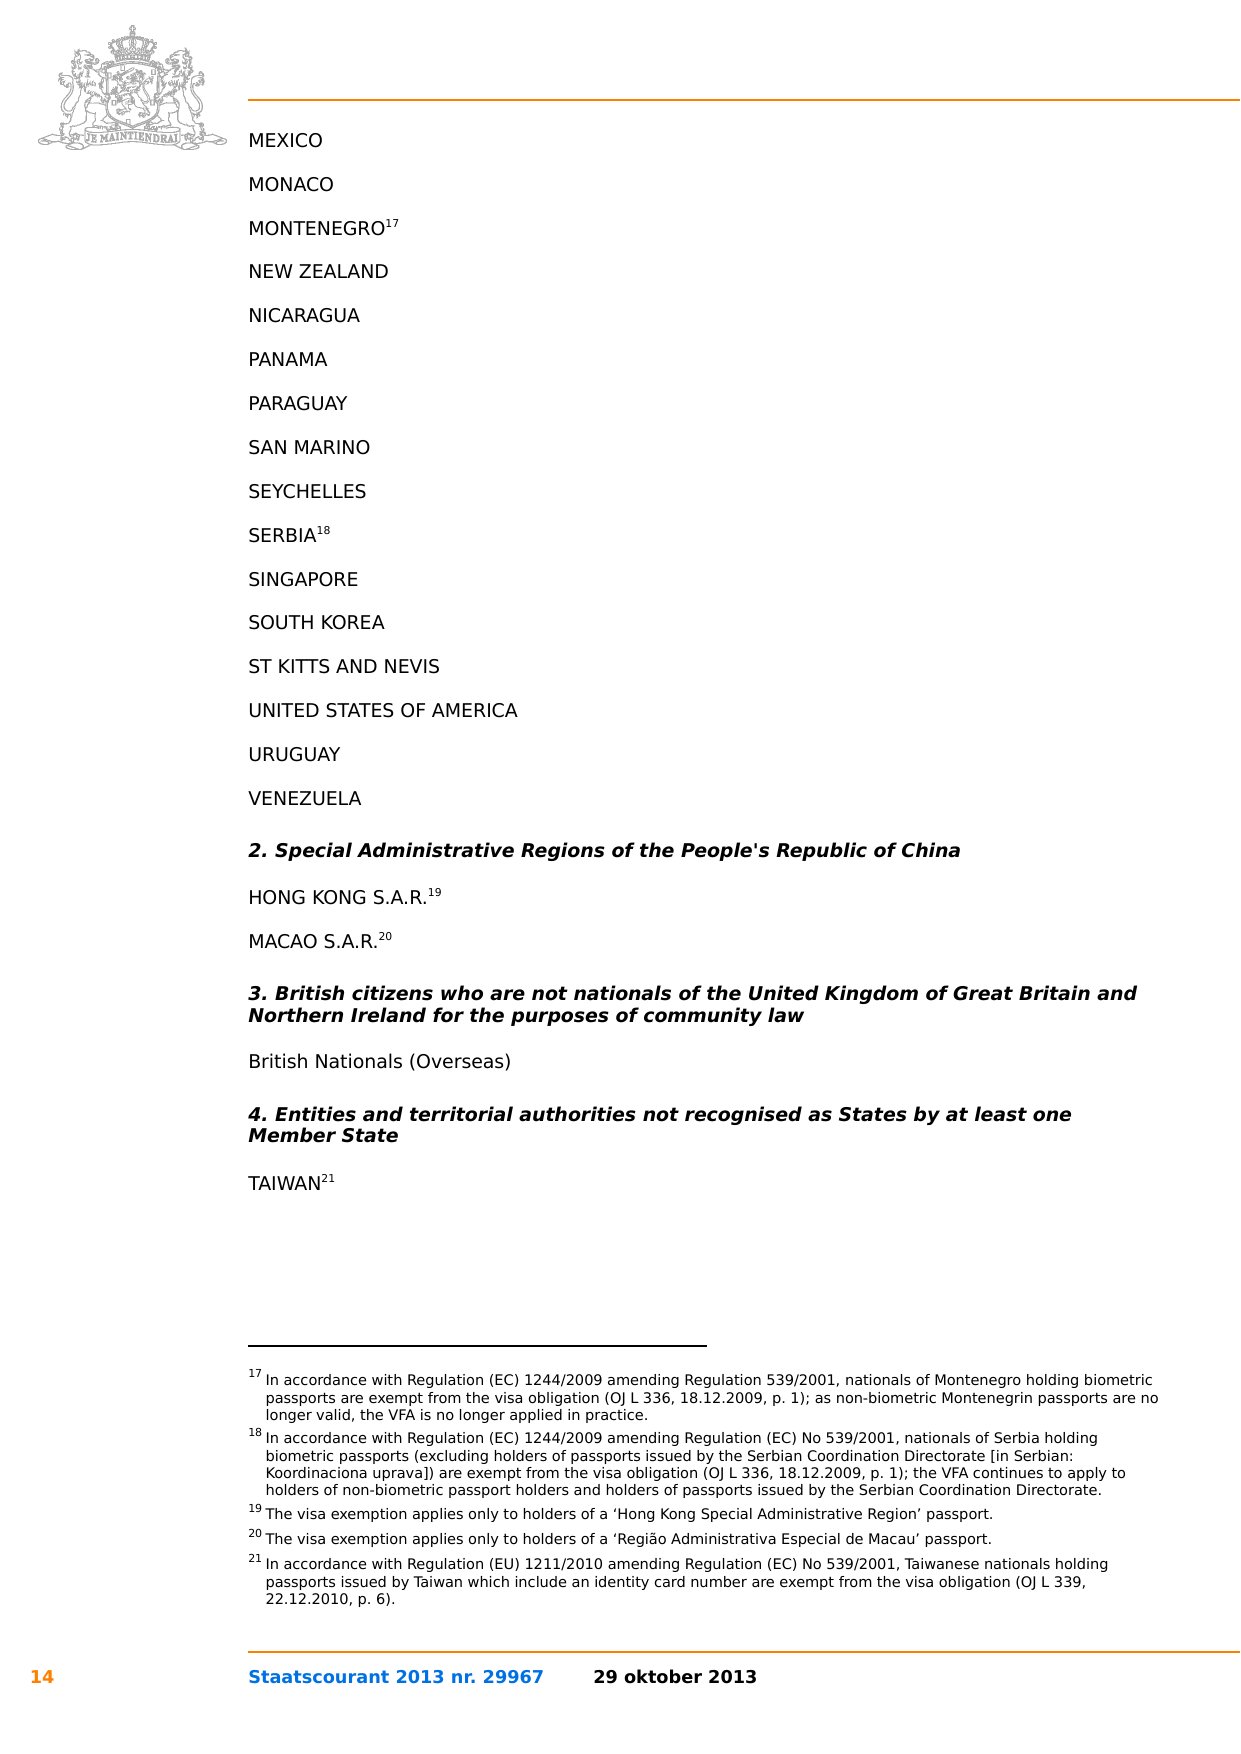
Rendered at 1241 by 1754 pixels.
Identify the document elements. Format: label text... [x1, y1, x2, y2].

picture [38, 25, 227, 150]
text HONG KONG S.A.R. [248, 887, 1163, 909]
text MACAO S.A.R. [248, 931, 1163, 952]
text ST KITTS AND NEVIS [248, 656, 1163, 678]
text British Nationals (Overseas) [248, 1051, 1163, 1073]
text SAN MARINO [248, 437, 1163, 459]
text The visa exemption applies only to holders of a ‘Região Administrativa Especial de Macau’ passport. [248, 1527, 1163, 1549]
subtitle 2. Special Administrative Regions of the People's Republic of China [248, 840, 1163, 862]
text NICARAGUA [248, 305, 1163, 327]
text PANAMA [248, 349, 1163, 371]
text In accordance with Regulation (EC) 1244/2009 amending Regulation 539/2001, nationals of Montenegro holding biometric passports are exempt from the visa obligation (OJ L 336, 18.12.2009, p. 1); as non-biometric Montenegrin passports are no longer valid, the VFA is no longer applied in practice. [248, 1368, 1163, 1423]
text NEW ZEALAND [248, 261, 1163, 283]
text SERBIA [248, 524, 1163, 547]
text UNITED STATES OF AMERICA [248, 700, 1163, 722]
text The visa exemption applies only to holders of a ‘Hong Kong Special Administrative Region’ passport. [248, 1502, 1163, 1524]
text In accordance with Regulation (EU) 1211/2010 amending Regulation (EC) No 539/2001, Taiwanese nationals holding passports issued by Taiwan which include an identity card number are exempt from the visa obligation (OJ L 339, 22.12.2010, p. 6). [248, 1552, 1163, 1608]
subtitle 4. Entities and territorial authorities not recognised as States by at least one Member State [248, 1103, 1163, 1147]
text MEXICO [248, 130, 1163, 152]
text SOUTH KOREA [248, 612, 1163, 634]
text MONTENEGRO [248, 218, 1163, 239]
text TAIWAN [248, 1172, 1163, 1194]
subtitle 3. British citizens who are not nationals of the United Kingdom of Great Britain and Northern Ireland for the purposes of community law [248, 982, 1163, 1026]
text SEYCHELLES [248, 481, 1163, 503]
text In accordance with Regulation (EC) 1244/2009 amending Regulation (EC) No 539/2001, nationals of Serbia holding biometric passports (excluding holders of passports issued by the Serbian Coordination Directorate [in Serbian: Koordinaciona uprava]) are exempt from the visa obligation (OJ L 336, 18.12.2009, p. 1); the VFA continues to apply to holders of non-biometric passport holders and holders of passports issued by the Serbian Coordination Directorate. [248, 1426, 1163, 1499]
text VENEZUELA [248, 788, 1163, 810]
text MONACO [248, 174, 1163, 196]
text SINGAPORE [248, 568, 1163, 590]
text URUGUAY [248, 744, 1163, 766]
text PARAGUAY [248, 393, 1163, 415]
